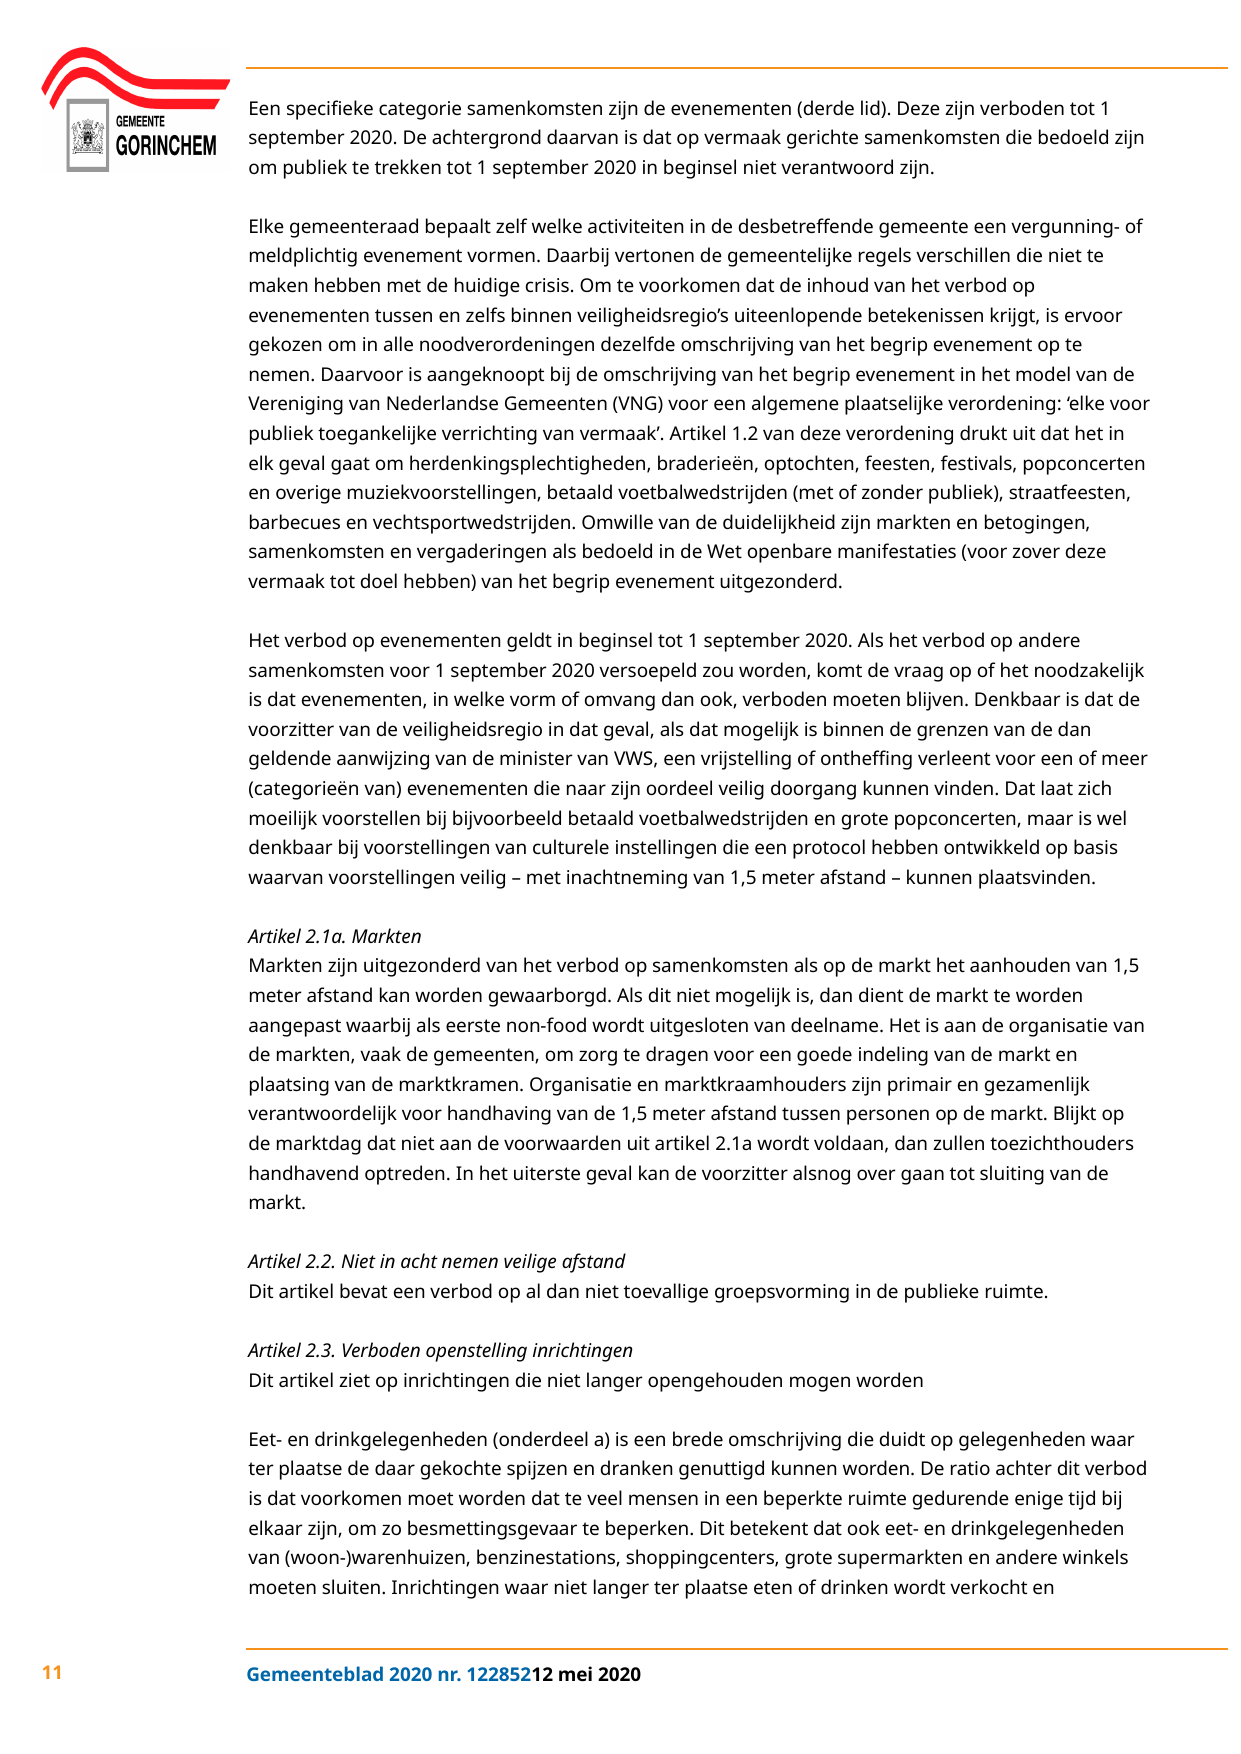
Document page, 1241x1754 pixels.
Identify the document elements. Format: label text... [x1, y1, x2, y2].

picture [41, 47, 231, 172]
text Markten zijn uitgezonderd van het verbod op samenkomsten als op de markt het aanhouden van 1,5 meter afstand kan worden gewaarborgd. Als dit niet mogelijk is, dan dient de markt te worden aangepast waarbij als eerste non-food wordt uitgesloten van deelname. Het is aan de organisatie van de markten, vaak de gemeenten, om zorg te dragen voor een goede indeling van de markt en plaatsing van de marktkramen. Organisatie en marktkraamhouders zijn primair en gezamenlijk verantwoordelijk voor handhaving van de 1,5 meter afstand tussen personen op de markt. Blijkt op de marktdag dat niet aan de voorwaarden uit artikel 2.1a wordt voldaan, dan zullen toezichthouders handhavend optreden. In het uiterste geval kan de voorzitter alsnog over gaan tot sluiting van de markt. [248, 953, 1152, 1215]
text Eet- en drinkgelegenheden (onderdeel a) is een brede omschrijving die duidt op gelegenheden waar ter plaatse de daar gekochte spijzen en dranken genuttigd kunnen worden. De ratio achter dit verbod is dat voorkomen moet worden dat te veel mensen in een beperkte ruimte gedurende enige tijd bij elkaar zijn, om zo besmettingsgevaar te beperken. Dit betekent dat ook eet- en drinkgelegenheden van (woon-)warenhuizen, benzinestations, shoppingcenters, grote supermarkten en andere winkels moeten sluiten. Inrichtingen waar niet langer ter plaatse eten of drinken wordt verkocht en [248, 1426, 1152, 1600]
text Dit artikel bevat een verbod op al dan niet toevallige groepsvorming in de publieke ruimte. [248, 1278, 1152, 1304]
text Dit artikel ziet op inrichtingen die niet langer opengehouden mogen worden [248, 1367, 1152, 1393]
text Elke gemeenteraad bepaalt zelf welke activiteiten in de desbetreffende gemeente een vergunning- of meldplichtig evenement vormen. Daarbij vertonen de gemeentelijke regels verschillen die niet te maken hebben met de huidige crisis. Om te voorkomen dat de inhoud van het verbod op evenementen tussen en zelfs binnen veiligheidsregio’s uiteenlopende betekenissen krijgt, is ervoor gekozen om in alle noodverordeningen dezelfde omschrijving van het begrip evenement op te nemen. Daarvoor is aangeknoopt bij de omschrijving van het begrip evenement in het model van de Vereniging van Nederlandse Gemeenten (VNG) voor een algemene plaatselijke verordening: ‘elke voor publiek toegankelijke verrichting van vermaak’. Artikel 1.2 van deze verordening drukt uit dat het in elk geval gaat om herdenkingsplechtigheden, braderieën, optochten, feesten, festivals, popconcerten en overige muziekvoorstellingen, betaald voetbalwedstrijden (met of zonder publiek), straatfeesten, barbecues en vechtsportwedstrijden. Omwille van de duidelijkheid zijn markten en betogingen, samenkomsten en vergaderingen als bedoeld in de Wet openbare manifestaties (voor zover deze vermaak tot doel hebben) van het begrip evenement uitgezonderd. [248, 213, 1152, 594]
text Artikel 2.3. Verboden openstelling inrichtingen [248, 1337, 1152, 1363]
text Een specifieke categorie samenkomsten zijn de evenementen (derde lid). Deze zijn verboden tot 1 september 2020. De achtergrond daarvan is dat op vermaak gerichte samenkomsten die bedoeld zijn om publiek te trekken tot 1 september 2020 in beginsel niet verantwoord zijn. [248, 95, 1152, 180]
text Artikel 2.1a. Markten [248, 923, 1152, 949]
text Artikel 2.2. Niet in acht nemen veilige afstand [248, 1248, 1152, 1274]
text Het verbod op evenementen geldt in beginsel tot 1 september 2020. Als het verbod op andere samenkomsten voor 1 september 2020 versoepeld zou worden, komt de vraag op of het noodzakelijk is dat evenementen, in welke vorm of omvang dan ook, verboden moeten blijven. Denkbaar is dat de voorzitter van de veiligheidsregio in dat geval, als dat mogelijk is binnen de grenzen van de dan geldende aanwijzing van de minister van VWS, een vrijstelling of ontheffing verleent voor een of meer (categorieën van) evenementen die naar zijn oordeel veilig doorgang kunnen vinden. Dat laat zich moeilijk voorstellen bij bijvoorbeeld betaald voetbalwedstrijden en grote popconcerten, maar is wel denkbaar bij voorstellingen van culturele instellingen die een protocol hebben ontwikkeld op basis waarvan voorstellingen veilig – met inachtneming van 1,5 meter afstand – kunnen plaatsvinden. [248, 627, 1152, 890]
